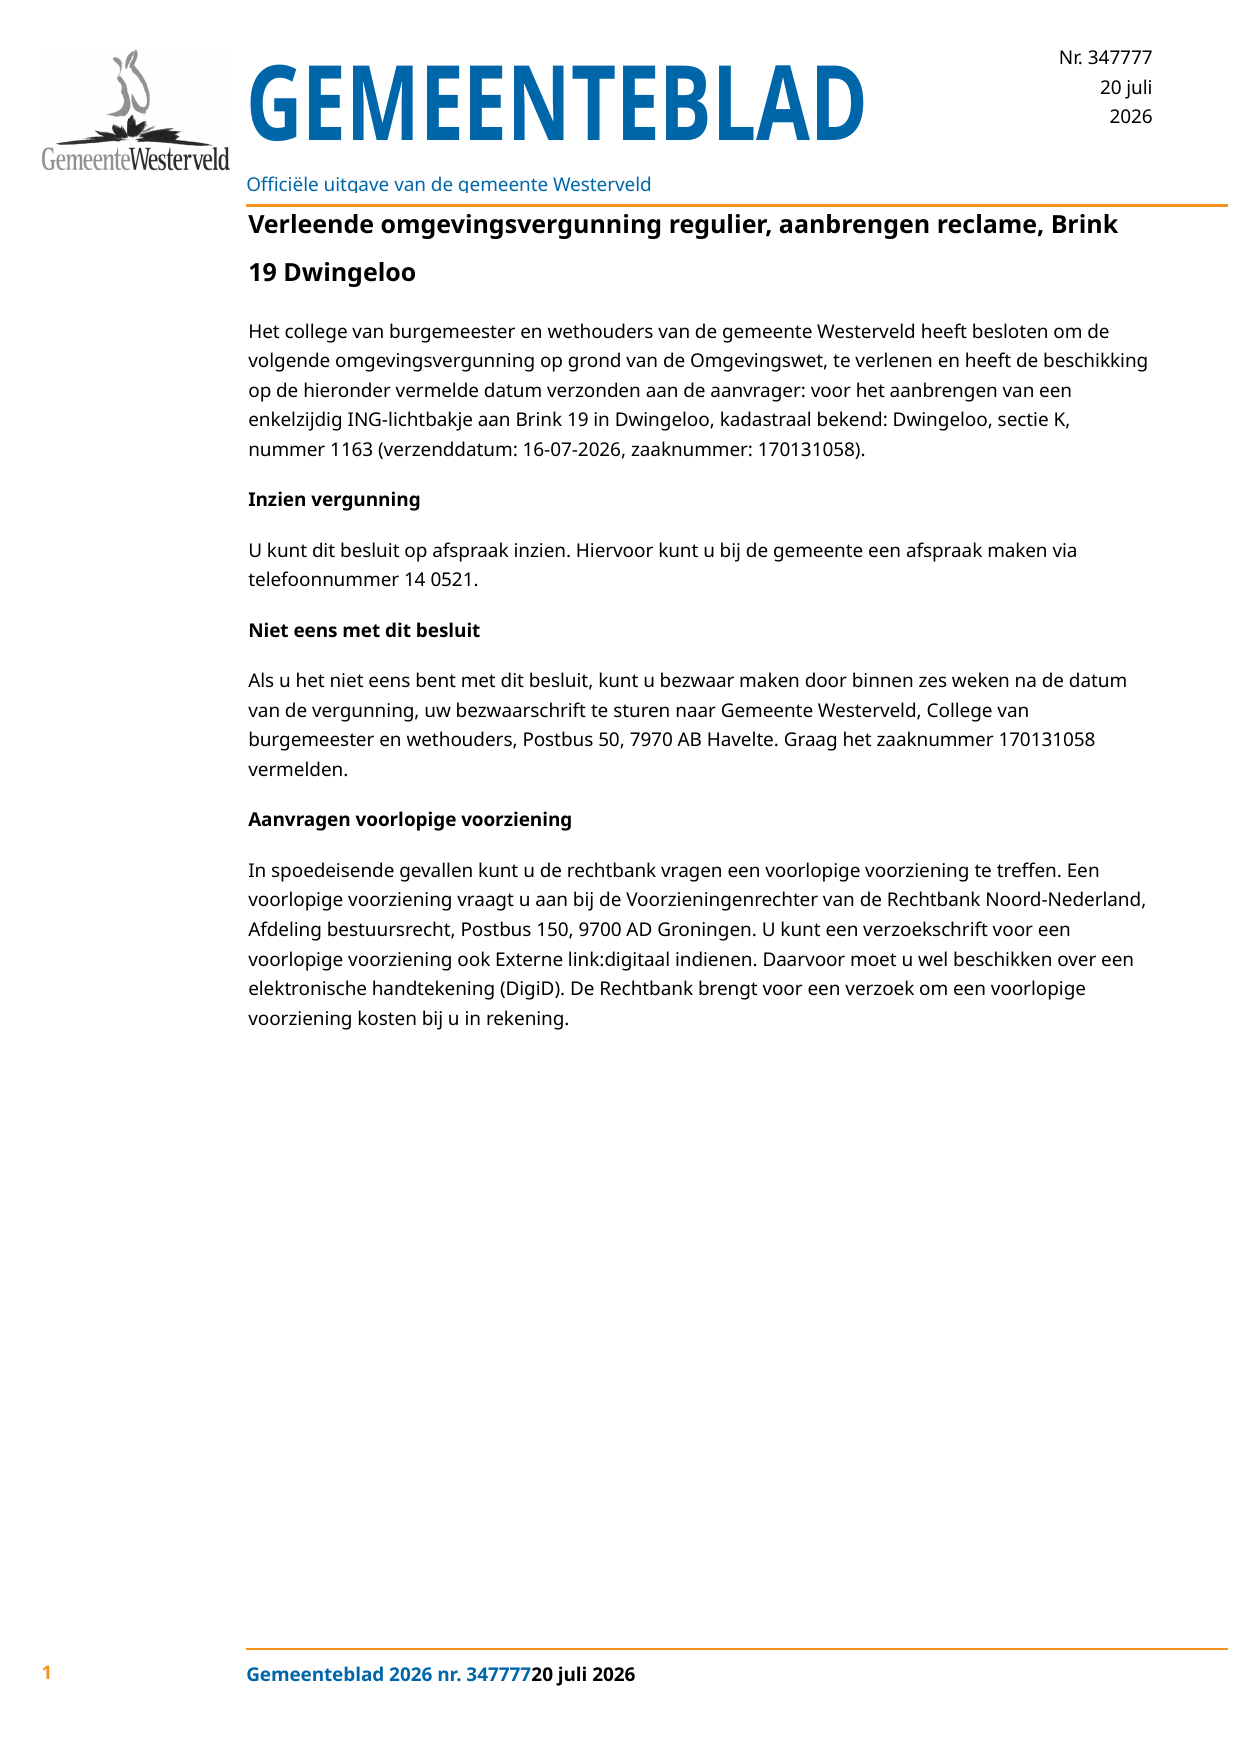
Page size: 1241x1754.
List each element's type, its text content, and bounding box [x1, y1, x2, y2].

text U kunt dit besluit op afspraak inzien. Hiervoor kunt u bij de gemeente een afspraak maken via telefoonnummer 14 0521. [248, 537, 1152, 592]
text Aanvragen voorlopige voorziening [248, 807, 1152, 832]
text Als u het niet eens bent met dit besluit, kunt u bezwaar maken door binnen zes weken na de datum van de vergunning, uw bezwaarschrift te sturen naar Gemeente Westerveld, College van burgemeester en wethouders, Postbus 50, 7970 AB Havelte. Graag het zaaknummer 170131058 vermelden. [248, 667, 1152, 782]
text Het college van burgemeester en wethouders van de gemeente Westerveld heeft besloten om de volgende omgevingsvergunning op grond van de Omgevingswet, te verlenen en heeft de beschikking op de hieronder vermelde datum verzonden aan de aanvrager: voor het aanbrengen van een enkelzijdig ING-lichtbakje aan Brink 19 in Dwingeloo, kadastraal bekend: Dwingeloo, sectie K, nummer 1163 (verzenddatum: 16-07-2026, zaaknummer: 170131058). [248, 318, 1152, 462]
text Inzien vergunning [248, 487, 1152, 512]
text Niet eens met dit besluit [248, 617, 1152, 643]
text Verleende omgevingsvergunning regulier, aanbrengen reclame, Brink 19 Dwingeloo [248, 207, 1152, 288]
text In spoedeisende gevallen kunt u de rechtbank vragen een voorlopige voorziening te treffen. Een voorlopige voorziening vraagt u aan bij de Voorzieningenrechter van de Rechtbank Noord-Nederland, Afdeling bestuursrecht, Postbus 150, 9700 AD Groningen. U kunt een verzoekschrift voor een voorlopige voorziening ook Externe link:digitaal indienen. Daarvoor moet u wel beschikken over een elektronische handtekening (DigiD). De Rechtbank brengt voor een verzoek om een voorlopige voorziening kosten bij u in rekening. [248, 857, 1152, 1031]
picture [41, 47, 231, 172]
